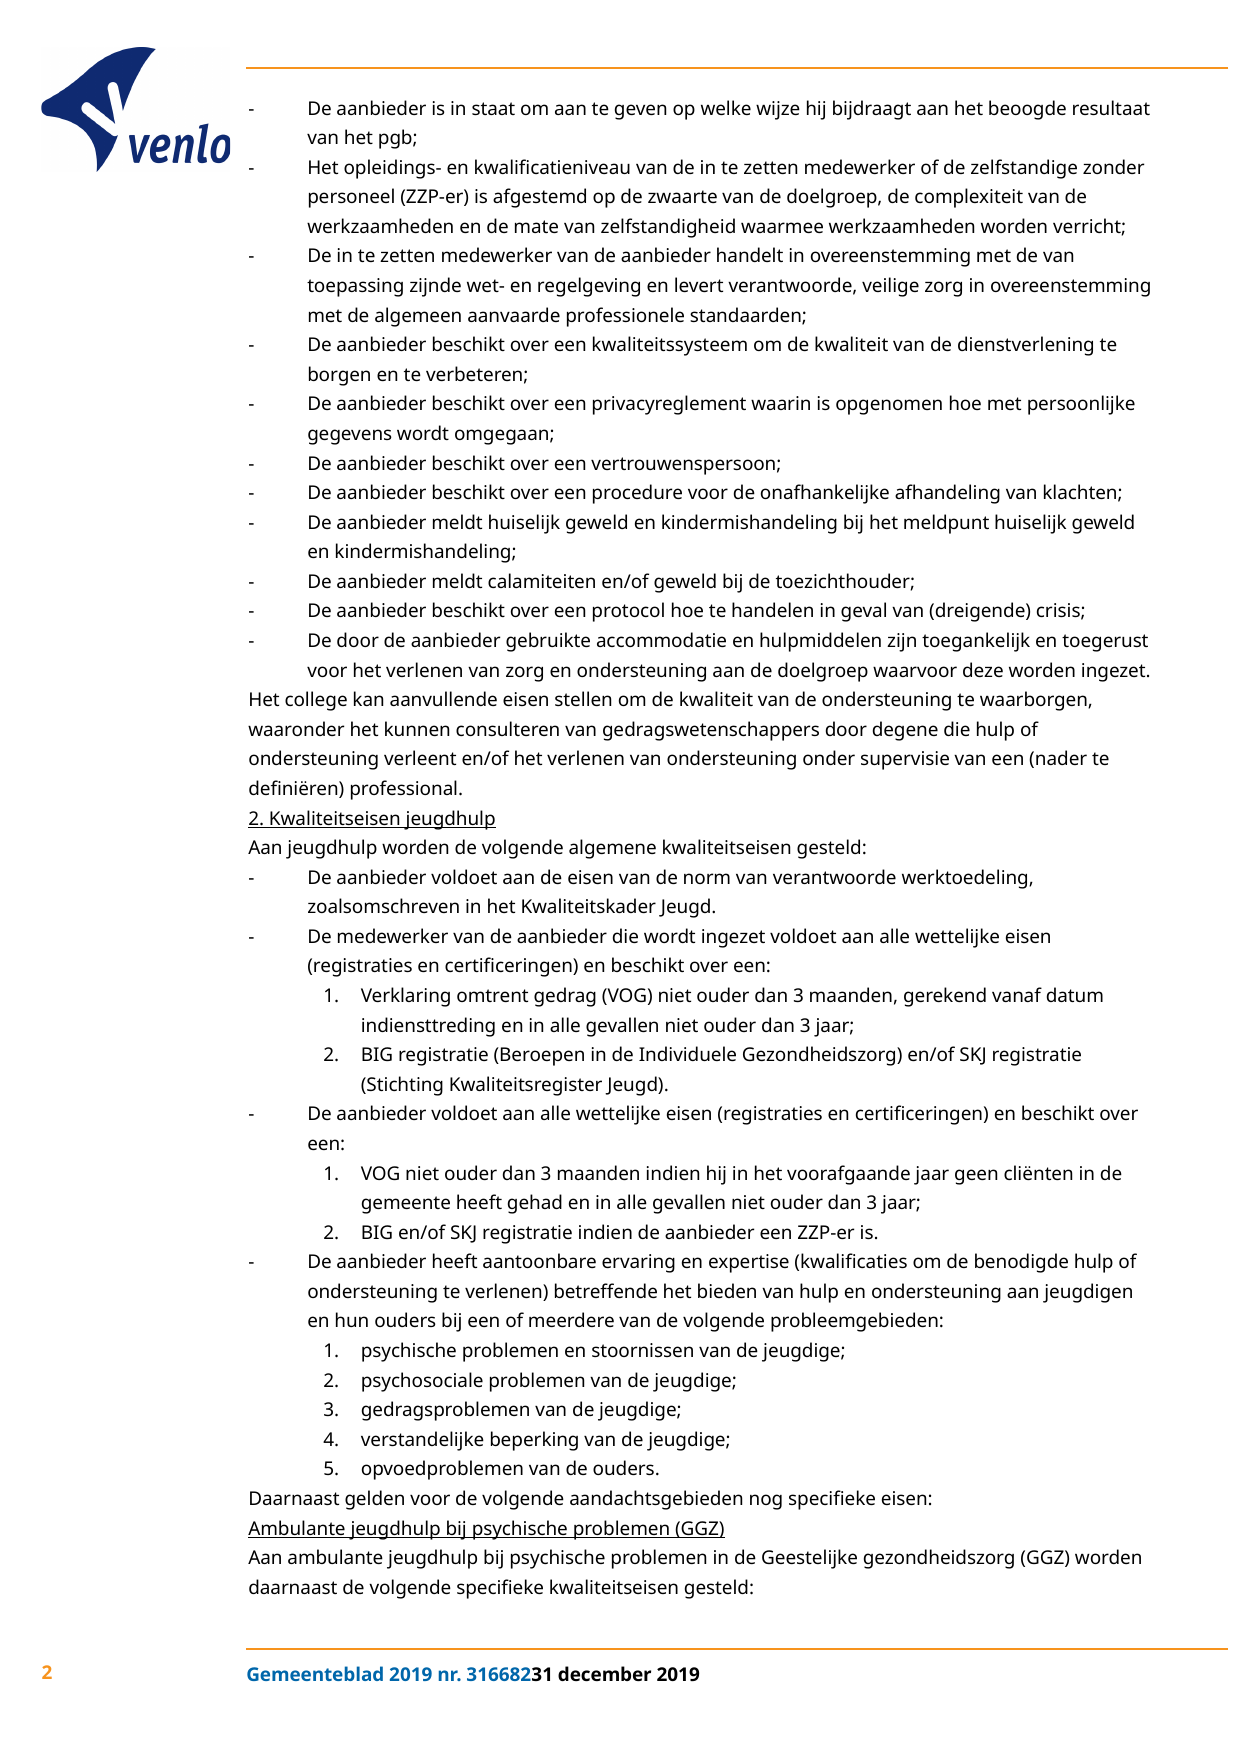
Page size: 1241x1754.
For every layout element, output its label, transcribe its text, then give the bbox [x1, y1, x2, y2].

list De aanbieder beschikt over een vertrouwenspersoon; [248, 450, 1152, 476]
list gedragsproblemen van de jeugdige; [323, 1396, 1152, 1422]
list De door de aanbieder gebruikte accommodatie en hulpmiddelen zijn toegankelijk en toegerust voor het verlenen van zorg en ondersteuning aan de doelgroep waarvoor deze worden ingezet. [248, 627, 1152, 683]
list verstandelijke beperking van de jeugdige; [323, 1426, 1152, 1452]
list opvoedproblemen van de ouders. [323, 1456, 1152, 1481]
list psychische problemen en stoornissen van de jeugdige; [323, 1337, 1152, 1363]
list Het opleidings- en kwalificatieniveau van de in te zetten medewerker of de zelfstandige zonder personeel (ZZP-er) is afgestemd op de zwaarte van de doelgroep, de complexiteit van de werkzaamheden en de mate van zelfstandigheid waarmee werkzaamheden worden verricht; [248, 154, 1152, 239]
text Het college kan aanvullende eisen stellen om de kwaliteit van de ondersteuning te waarborgen, waaronder het kunnen consulteren van gedragswetenschappers door degene die hulp of ondersteuning verleent en/of het verlenen van ondersteuning onder supervisie van een (nader te definiëren) professional. [248, 686, 1152, 801]
text 2. Kwaliteitseisen jeugdhulp [248, 805, 1152, 831]
list De aanbieder beschikt over een procedure voor de onafhankelijke afhandeling van klachten; [248, 479, 1152, 505]
list BIG en/of SKJ registratie indien de aanbieder een ZZP-er is. [323, 1219, 1152, 1245]
text Ambulante jeugdhulp bij psychische problemen (GGZ) [248, 1515, 1152, 1541]
list De aanbieder meldt calamiteiten en/of geweld bij de toezichthouder; [248, 568, 1152, 594]
list De aanbieder voldoet aan de eisen van de norm van verantwoorde werktoedeling, zoalsomschreven in het Kwaliteitskader Jeugd. [248, 864, 1152, 919]
list De medewerker van de aanbieder die wordt ingezet voldoet aan alle wettelijke eisen (registraties en certificeringen) en beschikt over een: [248, 923, 1152, 978]
list VOG niet ouder dan 3 maanden indien hij in het voorafgaande jaar geen cliënten in de gemeente heeft gehad en in alle gevallen niet ouder dan 3 jaar; [323, 1160, 1152, 1215]
list De aanbieder beschikt over een kwaliteitssysteem om de kwaliteit van de dienstverlening te borgen en te verbeteren; [248, 331, 1152, 387]
list De aanbieder beschikt over een protocol hoe te handelen in geval van (dreigende) crisis; [248, 598, 1152, 623]
text Aan ambulante jeugdhulp bij psychische problemen in de Geestelijke gezondheidszorg (GGZ) worden daarnaast de volgende specifieke kwaliteitseisen gesteld: [248, 1544, 1152, 1600]
picture [41, 47, 231, 172]
list De aanbieder meldt huiselijk geweld en kindermishandeling bij het meldpunt huiselijk geweld en kindermishandeling; [248, 509, 1152, 564]
list Verklaring omtrent gedrag (VOG) niet ouder dan 3 maanden, gerekend vanaf datum indiensttreding en in alle gevallen niet ouder dan 3 jaar; [323, 982, 1152, 1038]
list psychosociale problemen van de jeugdige; [323, 1367, 1152, 1393]
list De aanbieder beschikt over een privacyreglement waarin is opgenomen hoe met persoonlijke gegevens wordt omgegaan; [248, 391, 1152, 446]
list De aanbieder voldoet aan alle wettelijke eisen (registraties en certificeringen) en beschikt over een: [248, 1101, 1152, 1156]
list De aanbieder is in staat om aan te geven op welke wijze hij bijdraagt aan het beoogde resultaat van het pgb; [248, 95, 1152, 150]
text Daarnaast gelden voor de volgende aandachtsgebieden nog specifieke eisen: [248, 1485, 1152, 1511]
list De in te zetten medewerker van de aanbieder handelt in overeenstemming met de van toepassing zijnde wet- en regelgeving en levert verantwoorde, veilige zorg in overeenstemming met de algemeen aanvaarde professionele standaarden; [248, 243, 1152, 328]
text Aan jeugdhulp worden de volgende algemene kwaliteitseisen gesteld: [248, 834, 1152, 860]
list BIG registratie (Beroepen in de Individuele Gezondheidszorg) en/of SKJ registratie (Stichting Kwaliteitsregister Jeugd). [323, 1041, 1152, 1097]
list De aanbieder heeft aantoonbare ervaring en expertise (kwalificaties om de benodigde hulp of ondersteuning te verlenen) betreffende het bieden van hulp en ondersteuning aan jeugdigen en hun ouders bij een of meerdere van de volgende probleemgebieden: [248, 1248, 1152, 1333]
